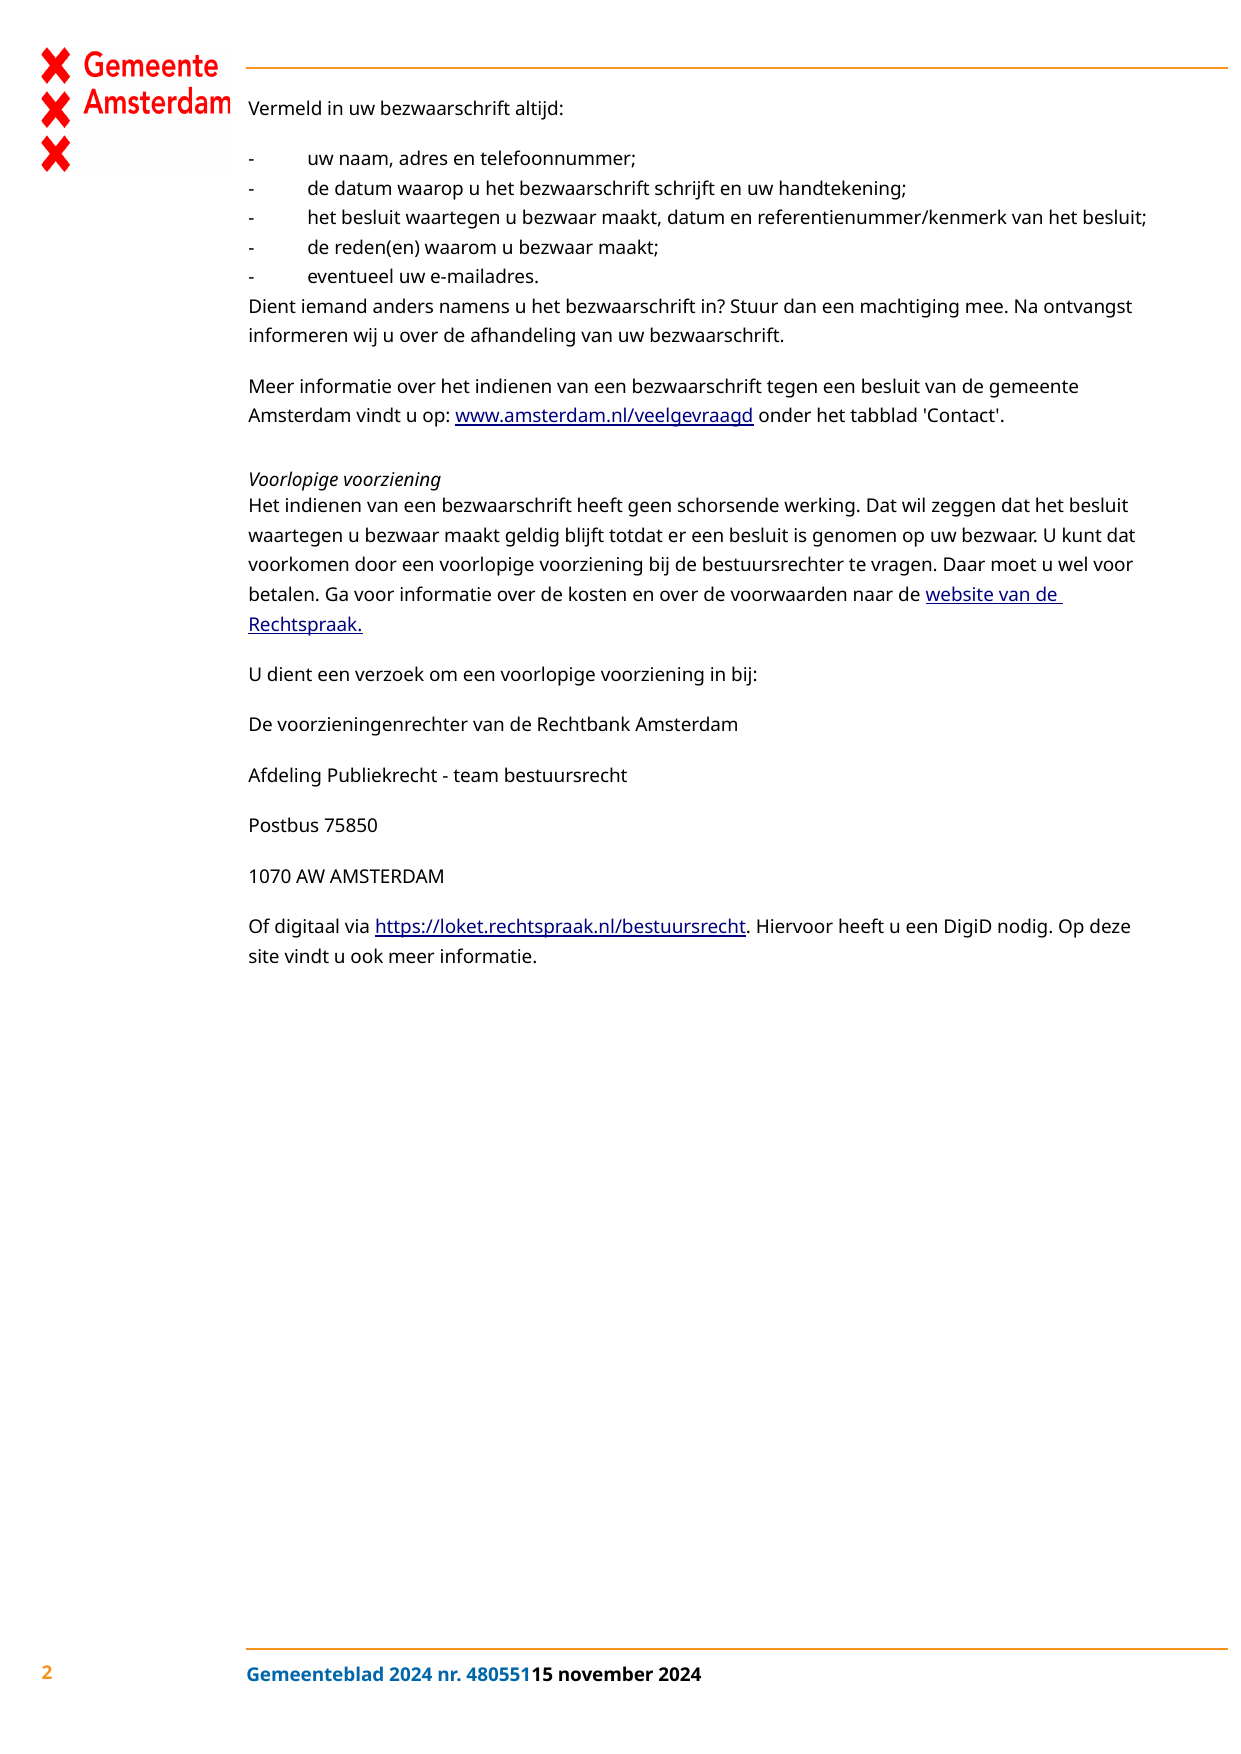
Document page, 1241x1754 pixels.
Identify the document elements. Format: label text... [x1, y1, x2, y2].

list de datum waarop u het bezwaarschrift schrijft en uw handtekening; [248, 175, 1152, 201]
picture [41, 47, 231, 172]
list uw naam, adres en telefoonnummer; [248, 145, 1152, 171]
text Postbus 75850 [248, 812, 1152, 838]
list eventueel uw e-mailadres. [248, 263, 1152, 289]
text De voorzieningenrechter van de Rechtbank Amsterdam [248, 712, 1152, 737]
text Of digitaal via https://loket.rechtspraak.nl/bestuursrecht. Hiervoor heeft u een DigiD nodig. Op deze site vindt u ook meer informatie. [248, 913, 1152, 968]
list het besluit waartegen u bezwaar maakt, datum en referentienummer/kenmerk van het besluit; [248, 204, 1152, 230]
text Vermeld in uw bezwaarschrift altijd: [248, 95, 1152, 121]
list de reden(en) waarom u bezwaar maakt; [248, 234, 1152, 260]
text Het indienen van een bezwaarschrift heeft geen schorsende werking. Dat wil zeggen dat het besluit waartegen u bezwaar maakt geldig blijft totdat er een besluit is genomen op uw bezwaar. U kunt dat voorkomen door een voorlopige voorziening bij de bestuursrechter te vragen. Daar moet u wel voor betalen. Ga voor informatie over de kosten en over de voorwaarden naar de website van de Rechtspraak. [248, 492, 1152, 636]
text Afdeling Publiekrecht - team bestuursrecht [248, 762, 1152, 788]
text Meer informatie over het indienen van een bezwaarschrift tegen een besluit van de gemeente Amsterdam vindt u op: www.amsterdam.nl/veelgevraagd onder het tabblad 'Contact'. [248, 373, 1152, 428]
text U dient een verzoek om een voorlopige voorziening in bij: [248, 661, 1152, 687]
text 1070 AW AMSTERDAM [248, 863, 1152, 888]
text Dient iemand anders namens u het bezwaarschrift in? Stuur dan een machtiging mee. Na ontvangst informeren wij u over de afhandeling van uw bezwaarschrift. [248, 293, 1152, 348]
text Voorlopige voorziening [248, 467, 1152, 492]
